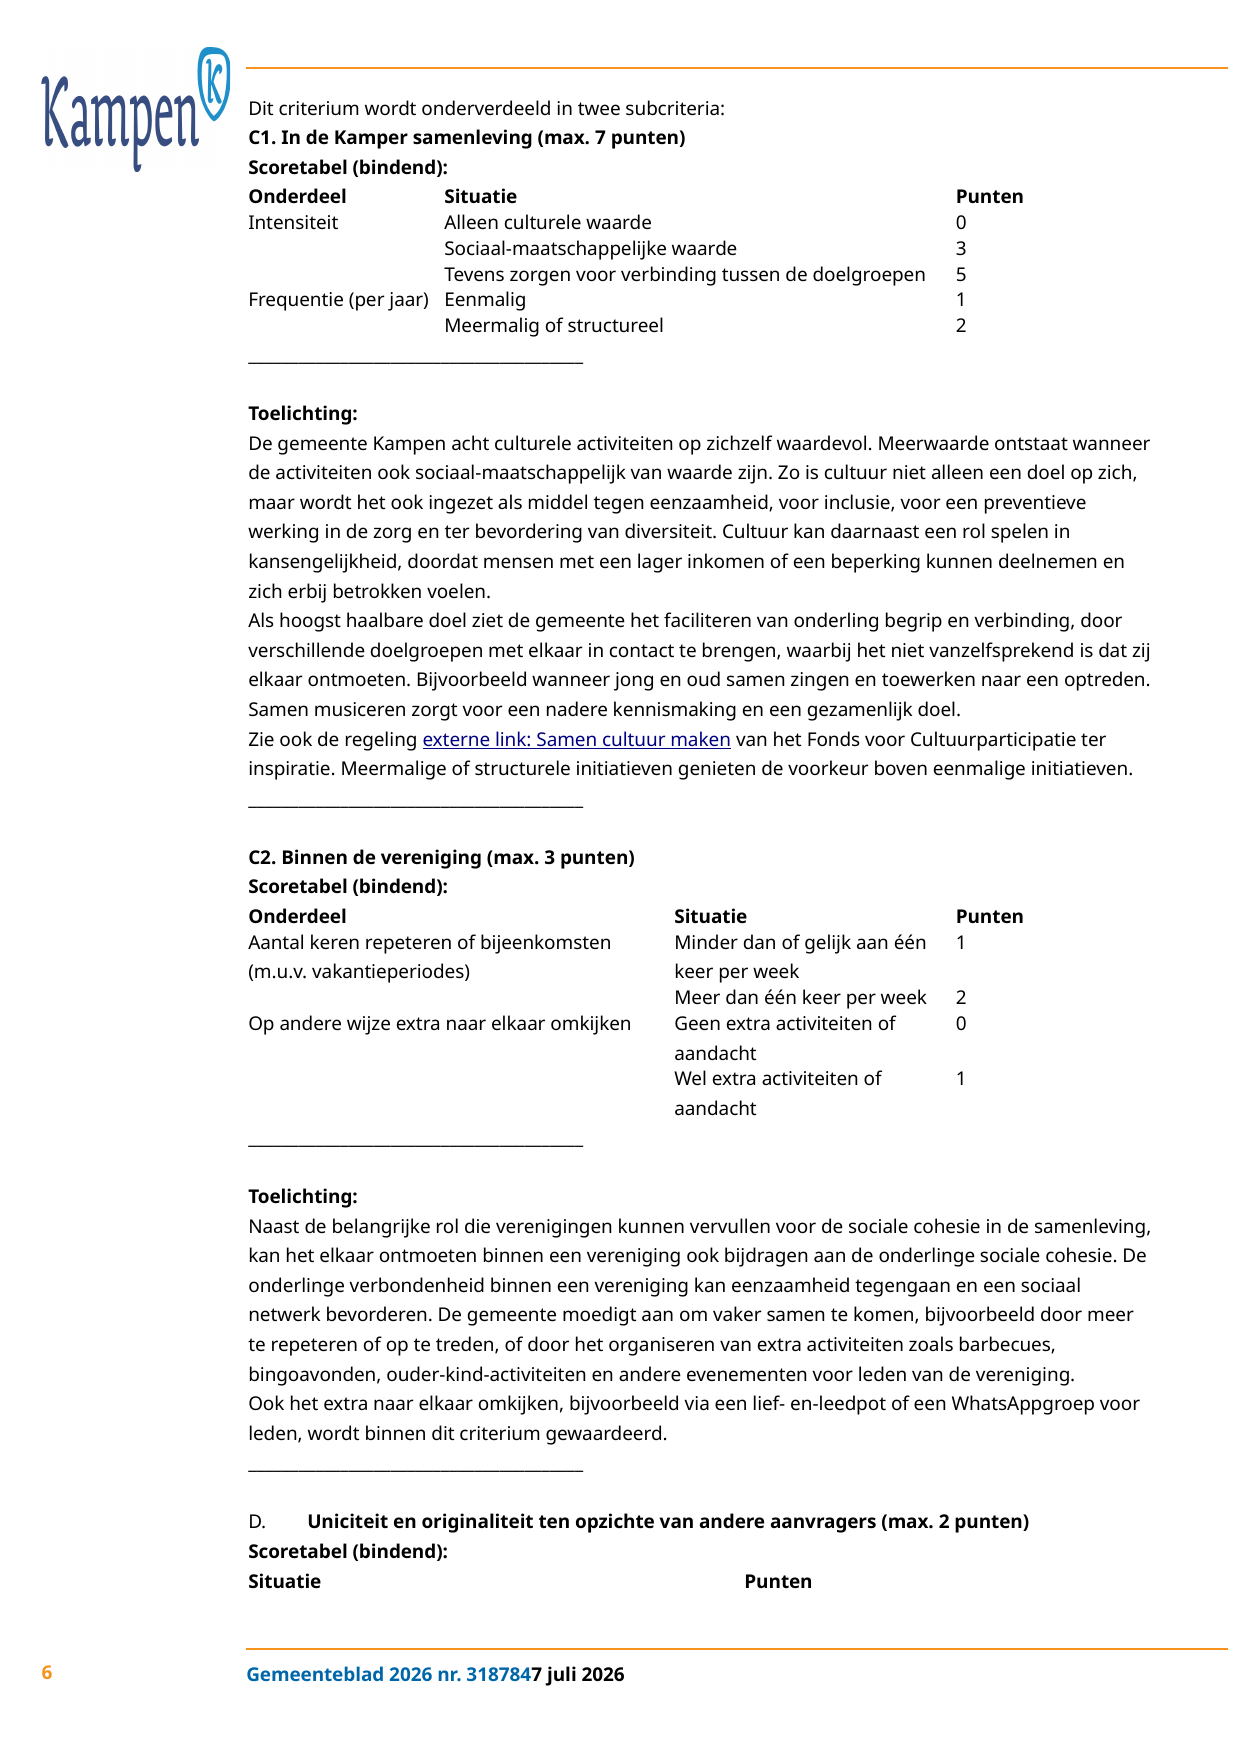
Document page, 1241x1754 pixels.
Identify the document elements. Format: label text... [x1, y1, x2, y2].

table_cell Alleen culturele waarde [444, 209, 956, 235]
text Scoretabel (bindend): [248, 154, 1152, 180]
table_cell [248, 312, 444, 338]
text C1. In de Kamper samenleving (max. 7 punten) [248, 124, 1152, 150]
text C2. Binnen de vereniging (max. 3 punten) [248, 844, 1152, 870]
table_cell Tevens zorgen voor verbinding tussen de doelgroepen [444, 261, 956, 287]
table_cell 2 [956, 985, 1152, 1010]
table_cell Sociaal-maatschappelijke waarde [444, 235, 956, 261]
text Als hoogst haalbare doel ziet de gemeente het faciliteren van onderling begrip en verbinding, door verschillende doelgroepen met elkaar in contact te brengen, waarbij het niet vanzelfsprekend is dat zij elkaar ontmoeten. Bijvoorbeeld wanneer jong en oud samen zingen en toewerken naar een optreden. Samen musiceren zorgt voor een nadere kennismaking en een gezamenlijk doel. [248, 607, 1152, 722]
table_cell Minder dan of gelijk aan één keer per week [674, 929, 956, 984]
table_cell [248, 985, 674, 1010]
text ________________________________________ [248, 1124, 1152, 1150]
table_header Onderdeel [248, 904, 674, 929]
text ________________________________________ [248, 785, 1152, 811]
table_cell 1 [956, 1066, 1152, 1121]
text Zie ook de regeling externe link: Samen cultuur maken van het Fonds voor Cultuurparticipatie ter inspiratie. Meermalige of structurele initiatieven genieten de voorkeur boven eenmalige initiatieven. [248, 726, 1152, 781]
list Uniciteit en originaliteit ten opzichte van andere aanvragers (max. 2 punten) [248, 1509, 1152, 1534]
table_header Punten [956, 904, 1152, 929]
table_cell 1 [956, 287, 1152, 312]
table_cell Aantal keren repeteren of bijeenkomsten (m.u.v. vakantieperiodes) [248, 929, 674, 984]
table_header Situatie [248, 1568, 744, 1594]
table_cell [248, 1066, 674, 1121]
table_cell Eenmalig [444, 287, 956, 312]
text Scoretabel (bindend): [248, 874, 1152, 899]
text ________________________________________ [248, 341, 1152, 367]
table_cell Geen extra activiteiten of aandacht [674, 1010, 956, 1066]
table_cell Intensiteit [248, 209, 444, 235]
table_cell [248, 261, 444, 287]
table_cell Op andere wijze extra naar elkaar omkijken [248, 1010, 674, 1066]
table_cell 3 [956, 235, 1152, 261]
table_header Punten [744, 1568, 1152, 1594]
picture [41, 47, 231, 172]
table_cell [248, 235, 444, 261]
text Ook het extra naar elkaar omkijken, bijvoorbeeld via een lief- en-leedpot of een WhatsAppgroep voor leden, wordt binnen dit criterium gewaardeerd. [248, 1390, 1152, 1446]
text Toelichting: [248, 400, 1152, 426]
table_header Punten [956, 184, 1152, 209]
text Toelichting: [248, 1183, 1152, 1209]
table_header Situatie [674, 904, 956, 929]
table_cell 0 [956, 1010, 1152, 1066]
table_cell 5 [956, 261, 1152, 287]
table_header Onderdeel [248, 184, 444, 209]
table_cell Wel extra activiteiten of aandacht [674, 1066, 956, 1121]
table_cell 2 [956, 312, 1152, 338]
table_cell Frequentie (per jaar) [248, 287, 444, 312]
text ________________________________________ [248, 1449, 1152, 1475]
table_cell 0 [956, 209, 1152, 235]
table_cell 1 [956, 929, 1152, 984]
table_cell Meermalig of structureel [444, 312, 956, 338]
text Naast de belangrijke rol die verenigingen kunnen vervullen voor de sociale cohesie in de samenleving, kan het elkaar ontmoeten binnen een vereniging ook bijdragen aan de onderlinge sociale cohesie. De onderlinge verbondenheid binnen een vereniging kan eenzaamheid tegengaan en een sociaal netwerk bevorderen. De gemeente moedigt aan om vaker samen te komen, bijvoorbeeld door meer te repeteren of op te treden, of door het organiseren van extra activiteiten zoals barbecues, bingoavonden, ouder-kind-activiteiten en andere evenementen voor leden van de vereniging. [248, 1213, 1152, 1386]
text Scoretabel (bindend): [248, 1538, 1152, 1564]
table_header Situatie [444, 184, 956, 209]
text De gemeente Kampen acht culturele activiteiten op zichzelf waardevol. Meerwaarde ontstaat wanneer de activiteiten ook sociaal-maatschappelijk van waarde zijn. Zo is cultuur niet alleen een doel op zich, maar wordt het ook ingezet als middel tegen eenzaamheid, voor inclusie, voor een preventieve werking in de zorg en ter bevordering van diversiteit. Cultuur kan daarnaast een rol spelen in kansengelijkheid, doordat mensen met een lager inkomen of een beperking kunnen deelnemen en zich erbij betrokken voelen. [248, 430, 1152, 604]
table_cell Meer dan één keer per week [674, 985, 956, 1010]
text Dit criterium wordt onderverdeeld in twee subcriteria: [248, 95, 1152, 121]
